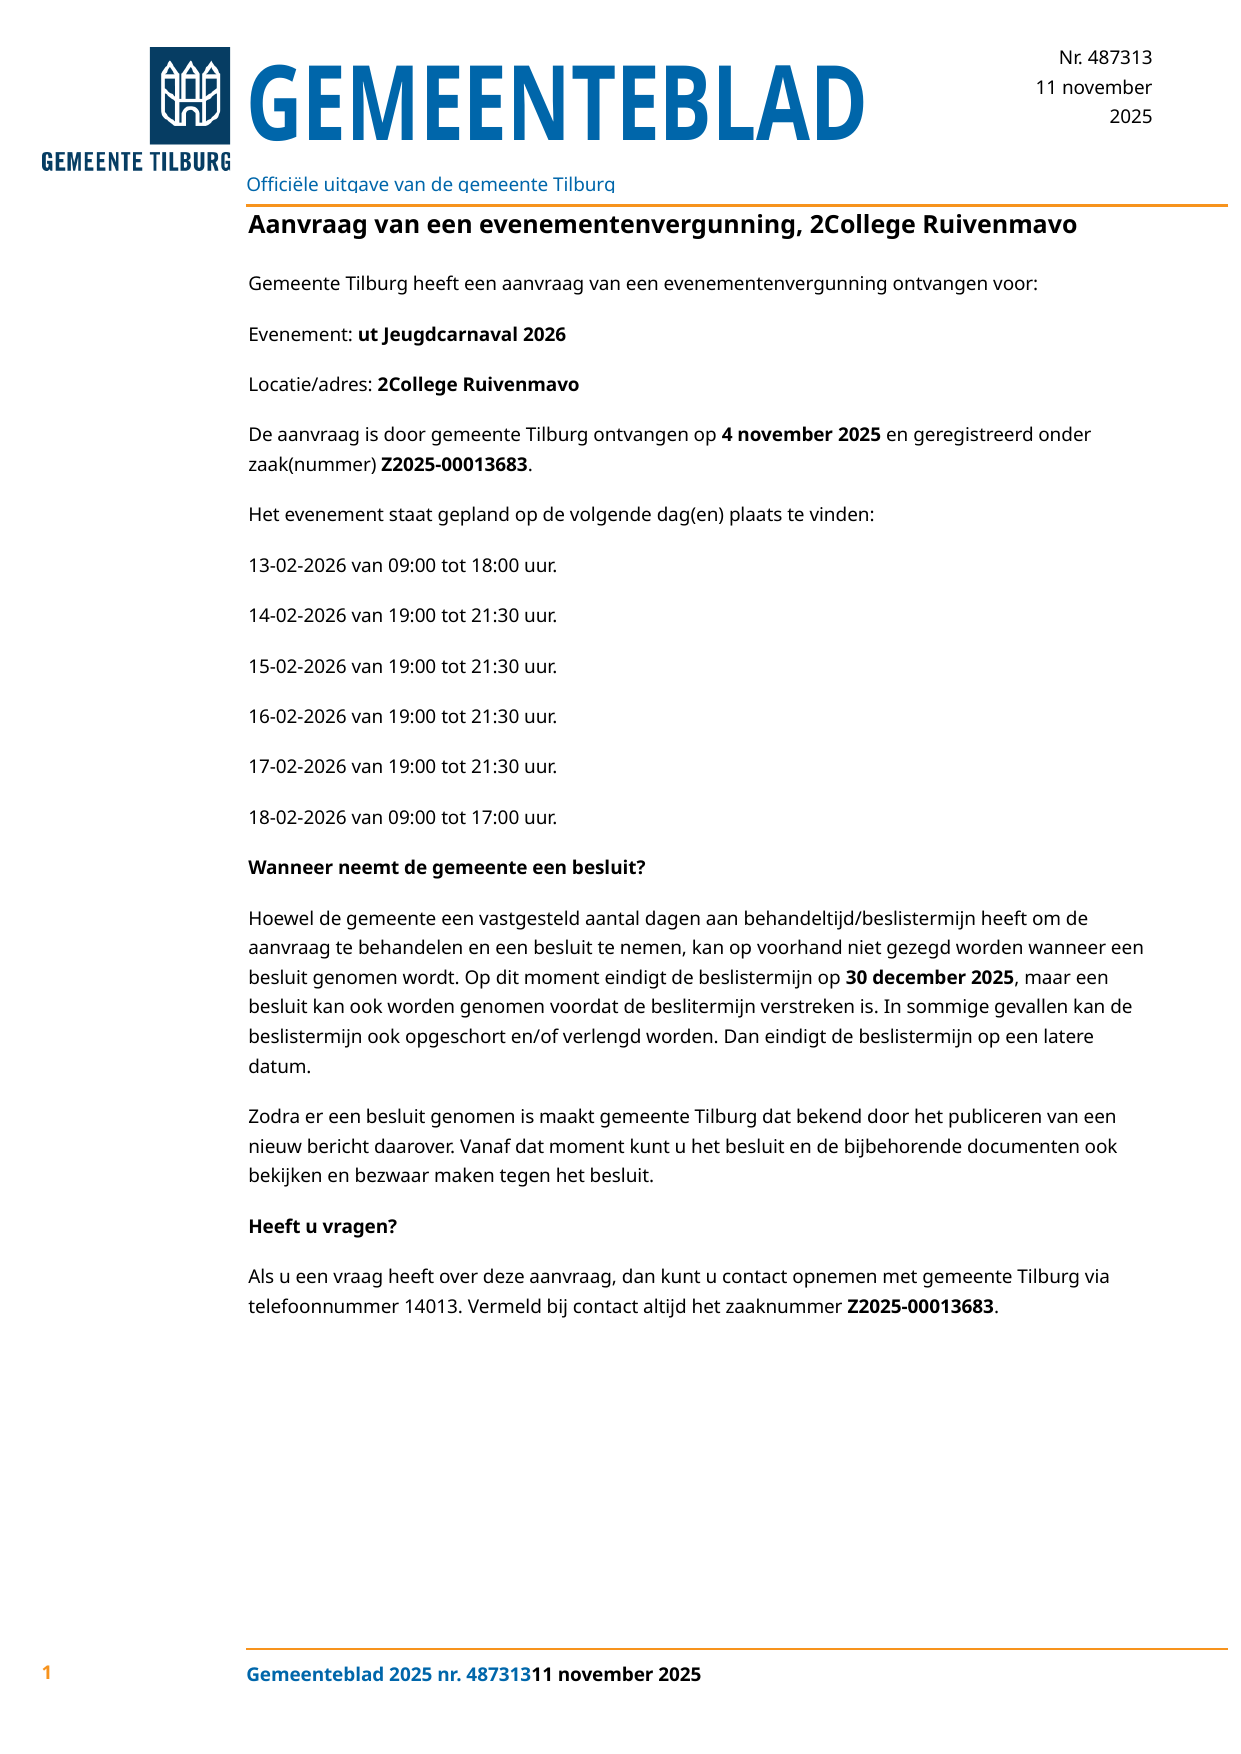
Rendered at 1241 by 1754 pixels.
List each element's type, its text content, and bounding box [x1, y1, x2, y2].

text 17-02-2026 van 19:00 tot 21:30 uur. [248, 754, 1152, 779]
text 16-02-2026 van 19:00 tot 21:30 uur. [248, 703, 1152, 729]
text Gemeente Tilburg heeft een aanvraag van een evenementenvergunning ontvangen voor: [248, 270, 1152, 296]
text De aanvraag is door gemeente Tilburg ontvangen op 4 november 2025 en geregistreerd onder zaak(nummer) Z2025-00013683. [248, 422, 1152, 477]
text 14-02-2026 van 19:00 tot 21:30 uur. [248, 602, 1152, 628]
text Het evenement staat gepland op de volgende dag(en) plaats te vinden: [248, 502, 1152, 527]
text 13-02-2026 van 09:00 tot 18:00 uur. [248, 552, 1152, 578]
text Wanneer neemt de gemeente een besluit? [248, 854, 1152, 880]
picture [41, 47, 231, 172]
text Heeft u vragen? [248, 1213, 1152, 1238]
text Zodra er een besluit genomen is maakt gemeente Tilburg dat bekend door het publiceren van een nieuw bericht daarover. Vanaf dat moment kunt u het besluit en de bijbehorende documenten ook bekijken en bezwaar maken tegen het besluit. [248, 1103, 1152, 1188]
text 15-02-2026 van 19:00 tot 21:30 uur. [248, 653, 1152, 678]
text Hoewel de gemeente een vastgesteld aantal dagen aan behandeltijd/beslistermijn heeft om de aanvraag te behandelen en een besluit te nemen, kan op voorhand niet gezegd worden wanneer een besluit genomen wordt. Op dit moment eindigt de beslistermijn op 30 december 2025, maar een besluit kan ook worden genomen voordat de beslitermijn verstreken is. In sommige gevallen kan de beslistermijn ook opgeschort en/of verlengd worden. Dan eindigt de beslistermijn op een latere datum. [248, 905, 1152, 1078]
text Aanvraag van een evenementenvergunning, 2College Ruivenmavo [248, 207, 1152, 241]
text Evenement: ut Jeugdcarnaval 2026 [248, 321, 1152, 346]
text Locatie/adres: 2College Ruivenmavo [248, 371, 1152, 397]
text Als u een vraag heeft over deze aanvraag, dan kunt u contact opnemen met gemeente Tilburg via telefoonnummer 14013. Vermeld bij contact altijd het zaaknummer Z2025-00013683. [248, 1263, 1152, 1318]
text 18-02-2026 van 09:00 tot 17:00 uur. [248, 804, 1152, 830]
